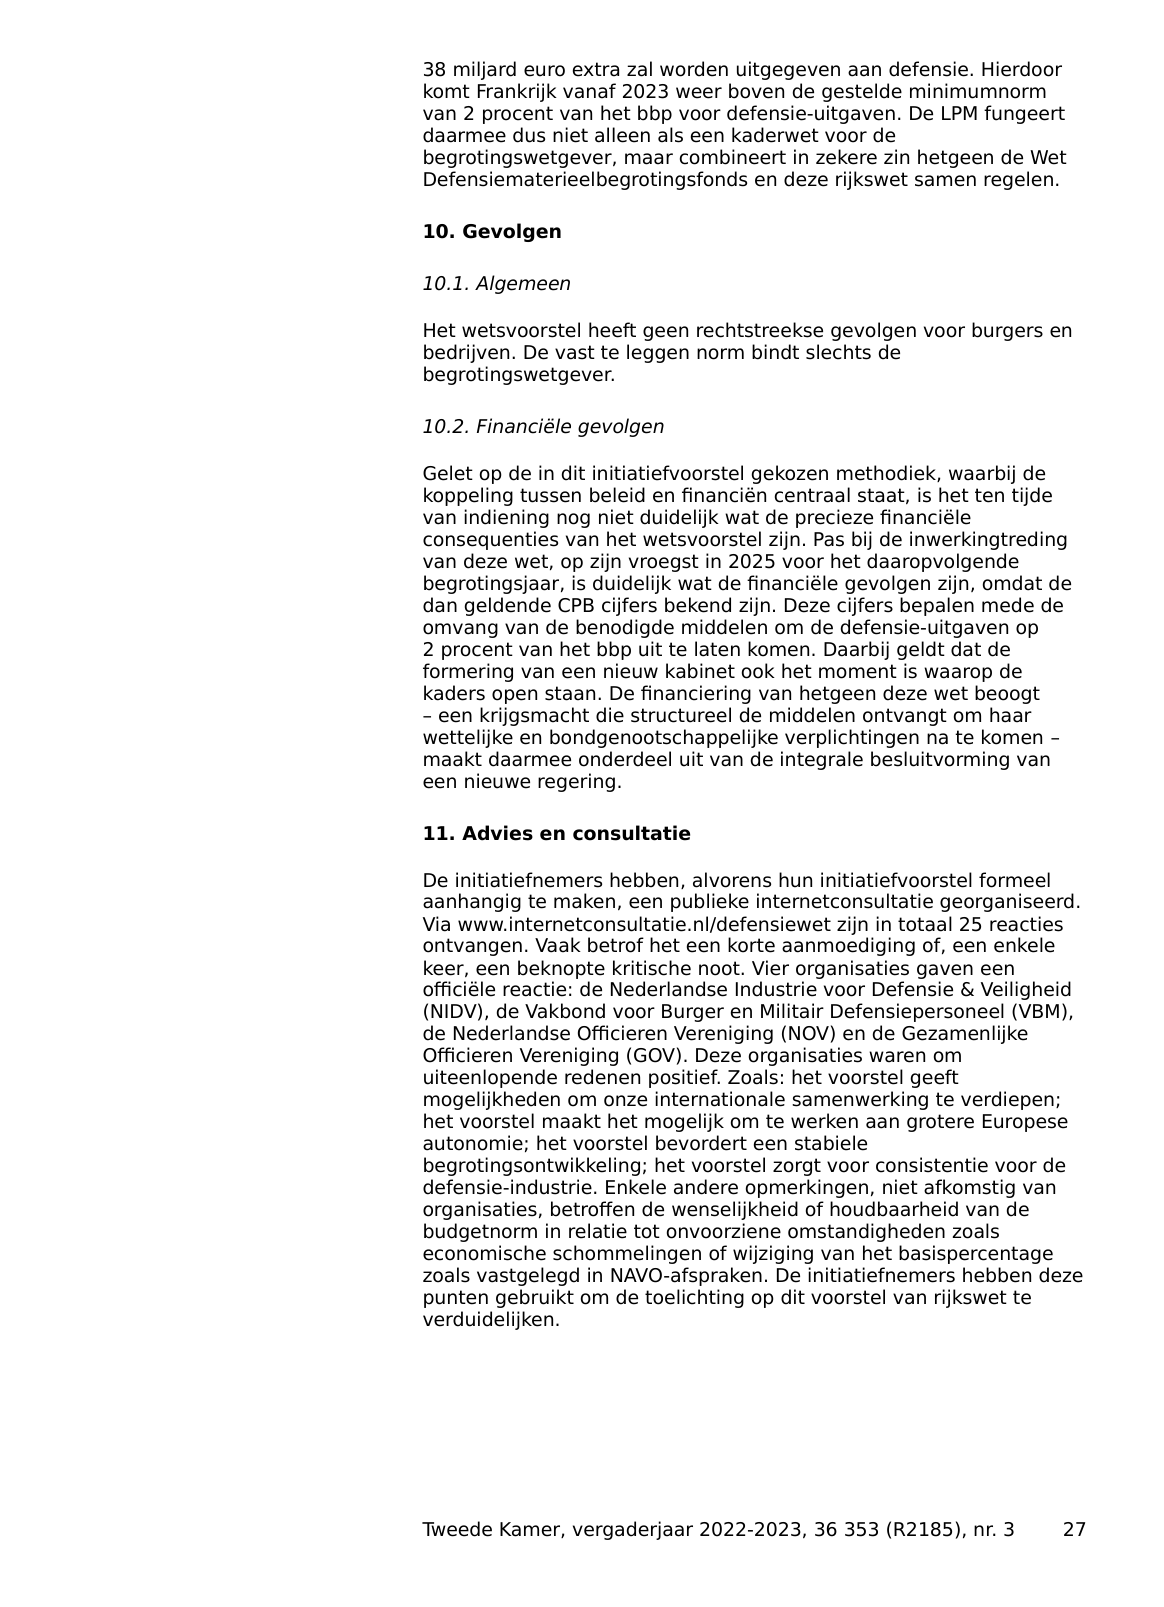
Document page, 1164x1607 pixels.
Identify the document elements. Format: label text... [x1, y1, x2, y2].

text Het wetsvoorstel heeft geen rechtstreekse gevolgen voor burgers en bedrijven. De vast te leggen norm bindt slechts de begrotingswetgever. [422, 320, 1087, 386]
subtitle 10.1. Algemeen [422, 273, 1087, 295]
text Gelet op de in dit initiatiefvoorstel gekozen methodiek, waarbij de koppeling tussen beleid en financiën centraal staat, is het ten tijde van indiening nog niet duidelijk wat de precieze financiële consequenties van het wetsvoorstel zijn. Pas bij de inwerkingtreding van deze wet, op zijn vroegst in 2025 voor het daaropvolgende begrotingsjaar, is duidelijk wat de financiële gevolgen zijn, omdat de dan geldende CPB cijfers bekend zijn. Deze cijfers bepalen mede de omvang van de benodigde middelen om de defensie-uitgaven op 2 procent van het bbp uit te laten komen. Daarbij geldt dat de formering van een nieuw kabinet ook het moment is waarop de kaders open staan. De financiering van hetgeen deze wet beoogt – een krijgsmacht die structureel de middelen ontvangt om haar wettelijke en bondgenootschappelijke verplichtingen na te komen – maakt daarmee onderdeel uit van de integrale besluitvorming van een nieuwe regering. [422, 463, 1087, 792]
subtitle 11. Advies en consultatie [422, 822, 1087, 844]
text 38 miljard euro extra zal worden uitgegeven aan defensie. Hierdoor komt Frankrijk vanaf 2023 weer boven de gestelde minimumnorm van 2 procent van het bbp voor defensie-uitgaven. De LPM fungeert daarmee dus niet alleen als een kaderwet voor de begrotingswetgever, maar combineert in zekere zin hetgeen de Wet Defensiematerieelbegrotingsfonds en deze rijkswet samen regelen. [422, 59, 1087, 191]
subtitle 10.2. Financiële gevolgen [422, 416, 1087, 438]
text De initiatiefnemers hebben, alvorens hun initiatiefvoorstel formeel aanhangig te maken, een publieke internetconsultatie georganiseerd. Via www.internetconsultatie.nl/defensiewet zijn in totaal 25 reacties ontvangen. Vaak betrof het een korte aanmoediging of, een enkele keer, een beknopte kritische noot. Vier organisaties gaven een officiële reactie: de Nederlandse Industrie voor Defensie & Veiligheid (NIDV), de Vakbond voor Burger en Militair Defensiepersoneel (VBM), de Nederlandse Officieren Vereniging (NOV) en de Gezamenlijke Officieren Vereniging (GOV). Deze organisaties waren om uiteenlopende redenen positief. Zoals: het voorstel geeft mogelijkheden om onze internationale samenwerking te verdiepen; het voorstel maakt het mogelijk om te werken aan grotere Europese autonomie; het voorstel bevordert een stabiele begrotingsontwikkeling; het voorstel zorgt voor consistentie voor de defensie-industrie. Enkele andere opmerkingen, niet afkomstig van organisaties, betroffen de wenselijkheid of houdbaarheid van de budgetnorm in relatie tot onvoorziene omstandigheden zoals economische schommelingen of wijziging van het basispercentage zoals vastgelegd in NAVO-afspraken. De initiatiefnemers hebben deze punten gebruikt om de toelichting op dit voorstel van rijkswet te verduidelijken. [422, 869, 1087, 1331]
subtitle 10. Gevolgen [422, 221, 1087, 243]
